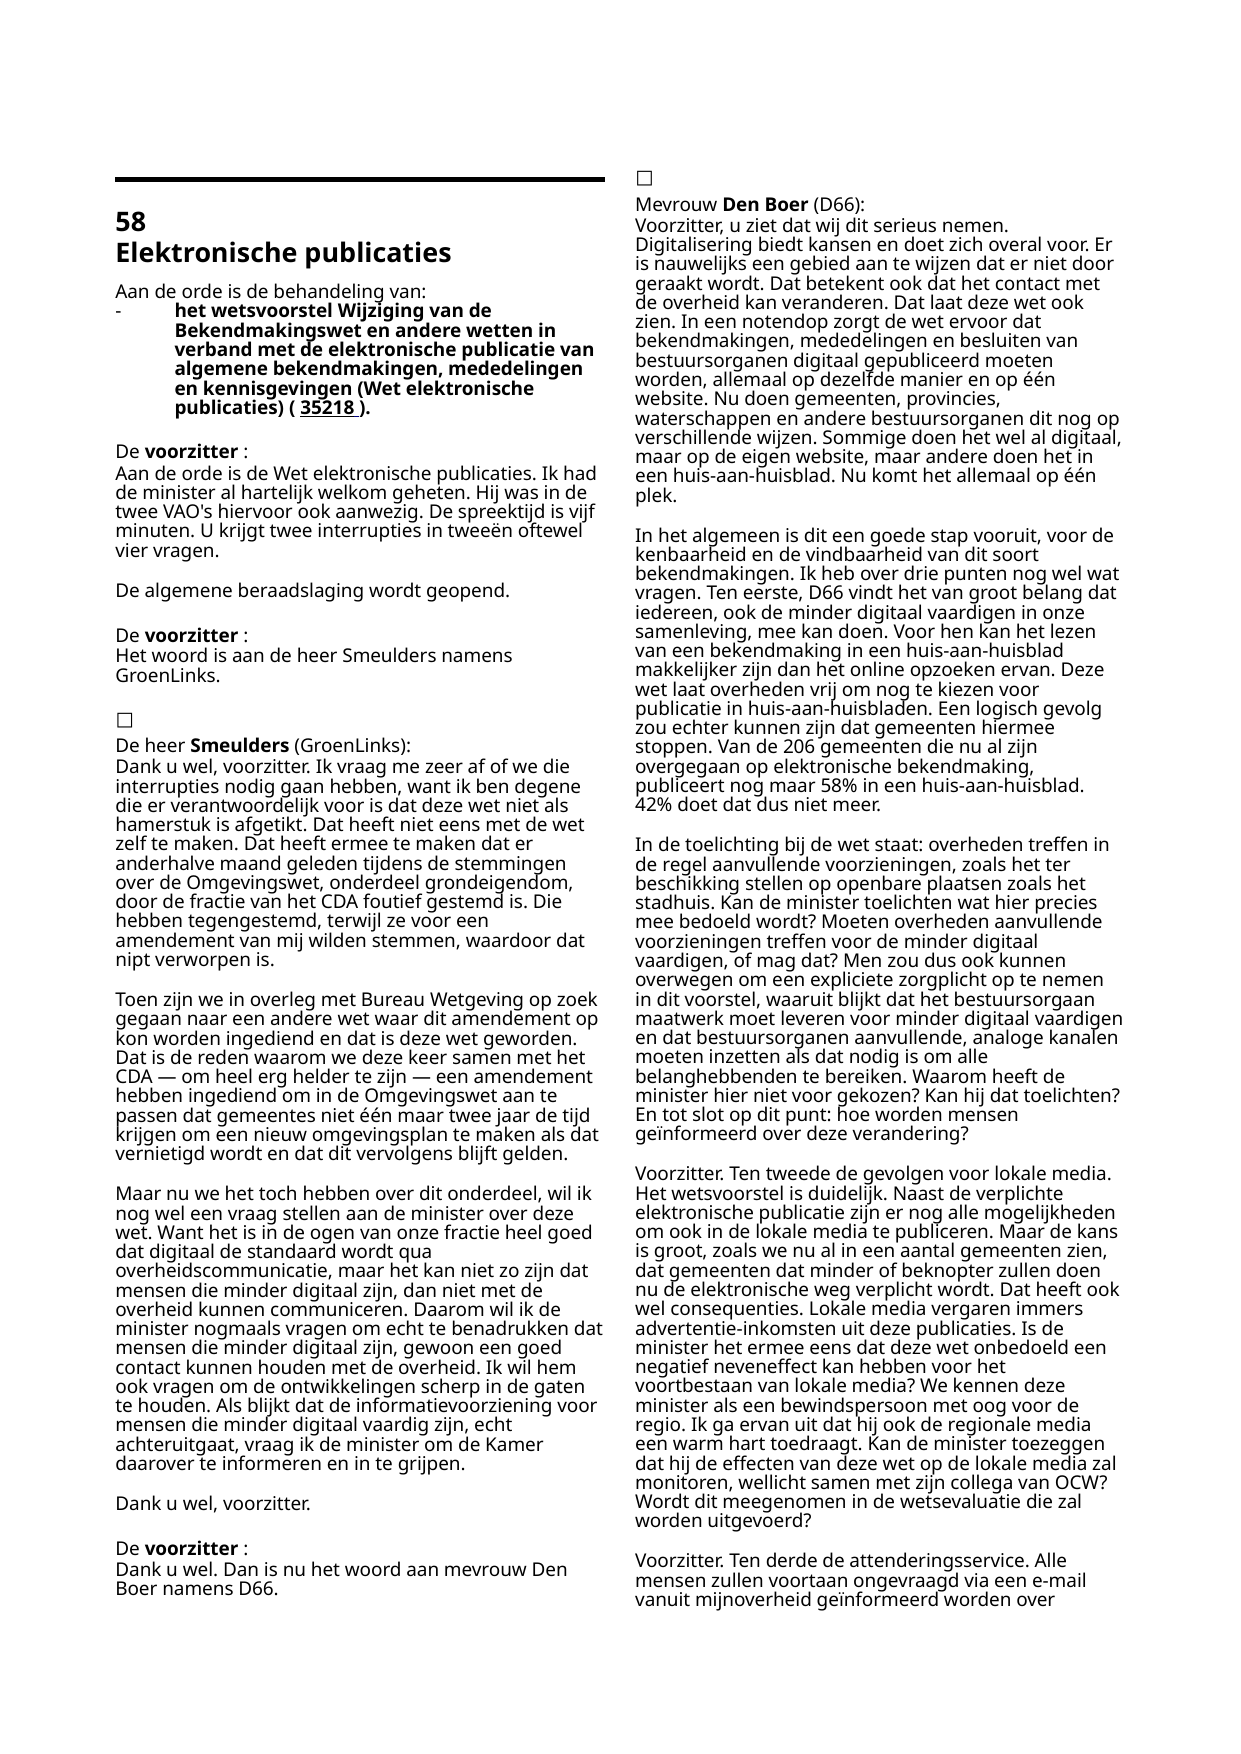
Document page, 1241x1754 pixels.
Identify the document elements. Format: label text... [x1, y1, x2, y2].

text Aan de orde is de Wet elektronische publicaties. Ik had de minister al hartelijk welkom geheten. Hij was in de twee VAO's hiervoor ook aanwezig. De spreektijd is vijf minuten. U krijgt twee interrupties in tweeën oftewel vier vragen. [115, 464, 605, 561]
text ⬜ [635, 165, 1125, 191]
text Toen zijn we in overleg met Bureau Wetgeving op zoek gegaan naar een andere wet waar dit amendement op kon worden ingediend en dat is deze wet geworden. Dat is de reden waarom we deze keer samen met het CDA — om heel erg helder te zijn — een amendement hebben ingediend om in de Omgevingswet aan te passen dat gemeentes niet één maar twee jaar de tijd krijgen om een nieuw omgevingsplan te maken als dat vernietigd wordt en dat dit vervolgens blijft gelden. [115, 991, 605, 1164]
text Het woord is aan de heer Smeulders namens GroenLinks. [115, 647, 605, 686]
text Dank u wel, voorzitter. Ik vraag me zeer af of we die interrupties nodig gaan hebben, want ik ben degene die er verantwoordelijk voor is dat deze wet niet als hamerstuk is afgetikt. Dat heeft niet eens met de wet zelf te maken. Dat heeft ermee te maken dat er anderhalve maand geleden tijdens de stemmingen over de Omgevingswet, onderdeel grondeigendom, door de fractie van het CDA foutief gestemd is. Die hebben tegengestemd, terwijl ze voor een amendement van mij wilden stemmen, waardoor dat nipt verworpen is. [115, 758, 605, 970]
text De algemene beraadslaging wordt geopend. [115, 582, 605, 601]
text Voorzitter. Ten tweede de gevolgen voor lokale media. Het wetsvoorstel is duidelijk. Naast de verplichte elektronische publicatie zijn er nog alle mogelijkheden om ook in de lokale media te publiceren. Maar de kans is groot, zoals we nu al in een aantal gemeenten zien, dat gemeenten dat minder of beknopter zullen doen nu de elektronische weg verplicht wordt. Dat heeft ook wel consequenties. Lokale media vergaren immers advertentie-inkomsten uit deze publicaties. Is de minister het ermee eens dat deze wet onbedoeld een negatief neveneffect kan hebben voor het voortbestaan van lokale media? We kennen deze minister als een bewindspersoon met oog voor de regio. Ik ga ervan uit dat hij ook de regionale media een warm hart toedraagt. Kan de minister toezeggen dat hij de effecten van deze wet op de lokale media zal monitoren, wellicht samen met zijn collega van OCW? Wordt dit meegenomen in de wetsevaluatie die zal worden uitgevoerd? [635, 1165, 1125, 1532]
text Voorzitter. Ten derde de attenderingsservice. Alle mensen zullen voortaan ongevraagd via een e-mail vanuit mijnoverheid geïnformeerd worden over [635, 1552, 1125, 1610]
text Maar nu we het toch hebben over dit onderdeel, wil ik nog wel een vraag stellen aan de minister over deze wet. Want het is in de ogen van onze fractie heel goed dat digitaal de standaard wordt qua overheidscommunicatie, maar het kan niet zo zijn dat mensen die minder digitaal zijn, dan niet met de overheid kunnen communiceren. Daarom wil ik de minister nogmaals vragen om echt te benadrukken dat mensen die minder digitaal zijn, gewoon een goed contact kunnen houden met de overheid. Ik wil hem ook vragen om de ontwikkelingen scherp in de gaten te houden. Als blijkt dat de informatievoorziening voor mensen die minder digitaal vaardig zijn, echt achteruitgaat, vraag ik de minister om de Kamer daarover te informeren en in te grijpen. [115, 1185, 605, 1474]
text Voorzitter, u ziet dat wij dit serieus nemen. Digitalisering biedt kansen en doet zich overal voor. Er is nauwelijks een gebied aan te wijzen dat er niet door geraakt wordt. Dat betekent ook dat het contact met de overheid kan veranderen. Dat laat deze wet ook zien. In een notendop zorgt de wet ervoor dat bekendmakingen, mededelingen en besluiten van bestuursorganen digitaal gepubliceerd moeten worden, allemaal op dezelfde manier en op één website. Nu doen gemeenten, provincies, waterschappen en andere bestuursorganen dit nog op verschillende wijzen. Sommige doen het wel al digitaal, maar op de eigen website, maar andere doen het in een huis-aan-huisblad. Nu komt het allemaal op één plek. [635, 217, 1125, 506]
text Elektronische publicaties [115, 239, 605, 283]
text De voorzitter : [115, 439, 605, 464]
text Dank u wel. Dan is nu het woord aan mevrouw Den Boer namens D66. [115, 1561, 605, 1599]
text De heer Smeulders (GroenLinks): [115, 733, 605, 758]
text ⬜ [115, 707, 605, 733]
text In de toelichting bij de wet staat: overheden treffen in de regel aanvullende voorzieningen, zoals het ter beschikking stellen op openbare plaatsen zoals het stadhuis. Kan de minister toelichten wat hier precies mee bedoeld wordt? Moeten overheden aanvullende voorzieningen treffen voor de minder digitaal vaardigen, of mag dat? Men zou dus ook kunnen overwegen om een expliciete zorgplicht op te nemen in dit voorstel, waaruit blijkt dat het bestuursorgaan maatwerk moet leveren voor minder digitaal vaardigen en dat bestuursorganen aanvullende, analoge kanalen moeten inzetten als dat nodig is om alle belanghebbenden te bereiken. Waarom heeft de minister hier niet voor gekozen? Kan hij dat toelichten? En tot slot op dit punt: hoe worden mensen geïnformeerd over deze verandering? [635, 836, 1125, 1145]
list het wetsvoorstel Wijziging van de Bekendmakingswet en andere wetten in verband met de elektronische publicatie van algemene bekendmakingen, mededelingen en kennisgevingen (Wet elektronische publicaties) ( 35218 ). [115, 302, 605, 418]
text Dank u wel, voorzitter. [115, 1495, 605, 1514]
text De voorzitter : [115, 622, 605, 647]
text In het algemeen is dit een goede stap vooruit, voor de kenbaarheid en de vindbaarheid van dit soort bekendmakingen. Ik heb over drie punten nog wel wat vragen. Ten eerste, D66 vindt het van groot belang dat iedereen, ook de minder digitaal vaardigen in onze samenleving, mee kan doen. Voor hen kan het lezen van een bekendmaking in een huis-aan-huisblad makkelijker zijn dan het online opzoeken ervan. Deze wet laat overheden vrij om nog te kiezen voor publicatie in huis-aan-huisbladen. Een logisch gevolg zou echter kunnen zijn dat gemeenten hiermee stoppen. Van de 206 gemeenten die nu al zijn overgegaan op elektronische bekendmaking, publiceert nog maar 58% in een huis-aan-huisblad. 42% doet dat dus niet meer. [635, 527, 1125, 816]
text De voorzitter : [115, 1535, 605, 1561]
text 58 [115, 203, 605, 239]
text Aan de orde is de behandeling van: [115, 283, 605, 302]
text Mevrouw Den Boer (D66): [635, 191, 1125, 217]
